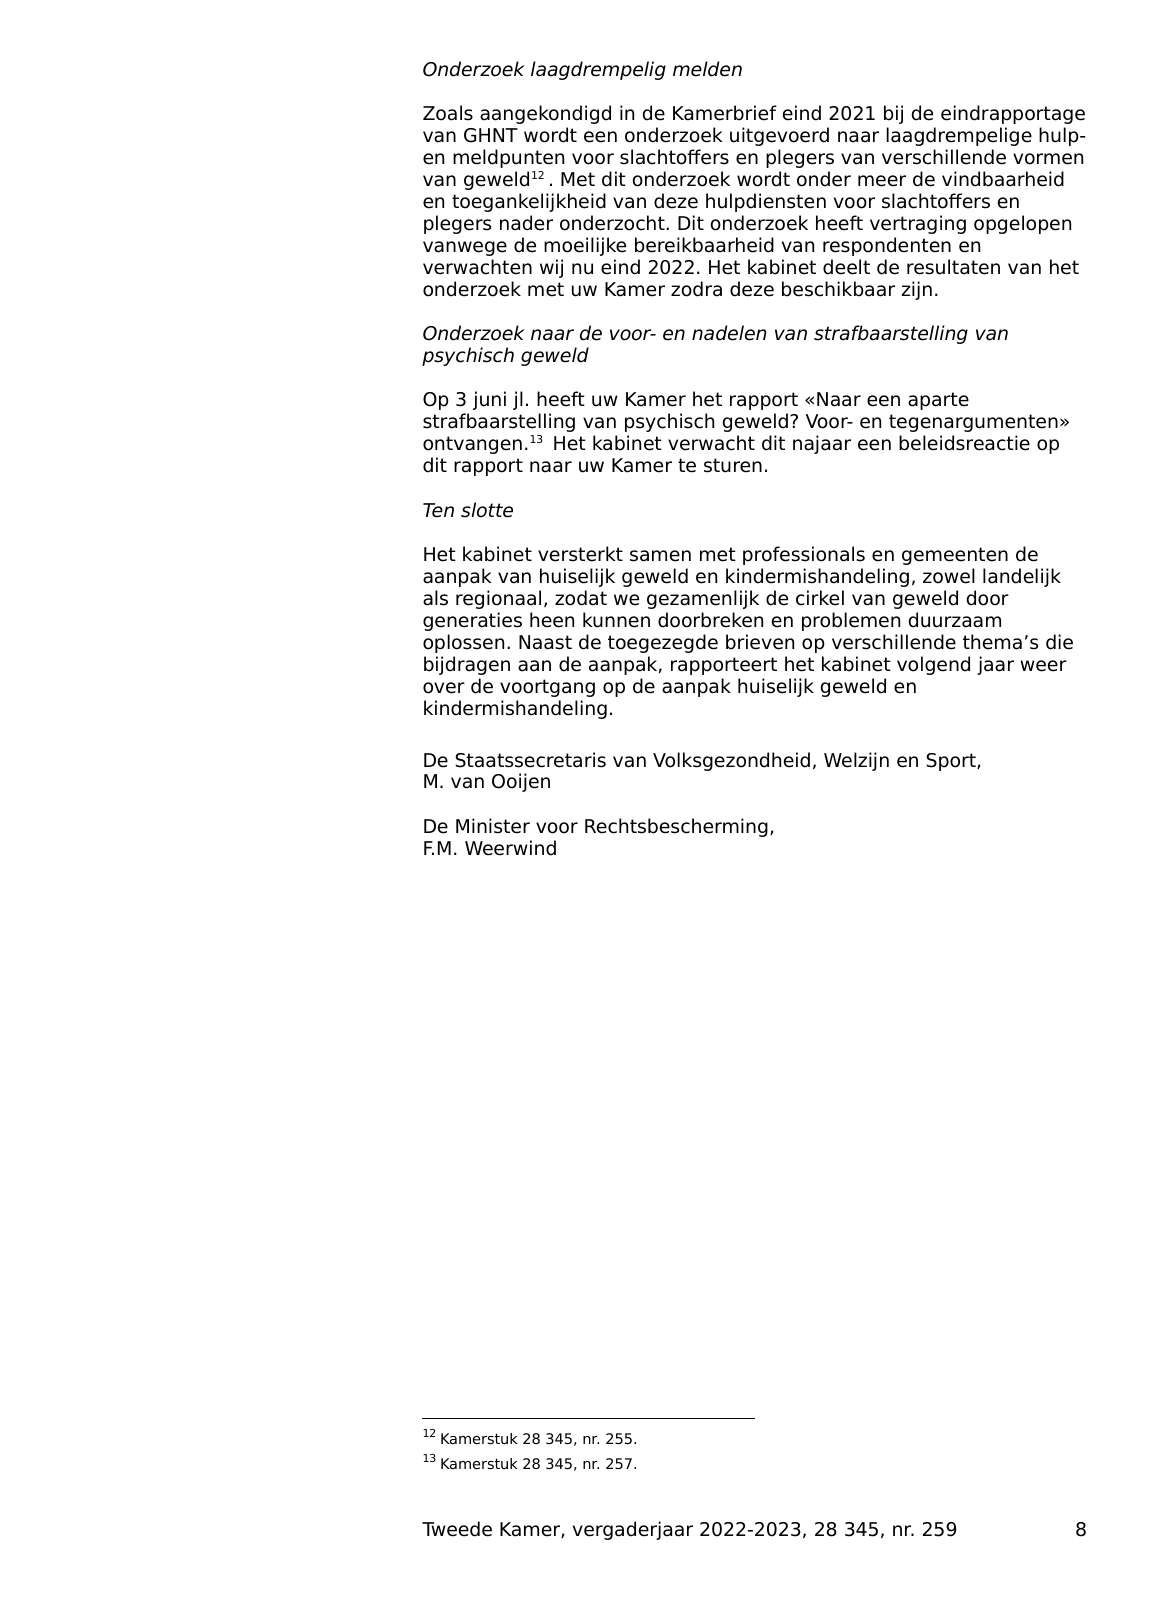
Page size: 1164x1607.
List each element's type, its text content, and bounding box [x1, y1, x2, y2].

subtitle Onderzoek laagdrempelig melden [422, 59, 1087, 81]
text Het kabinet versterkt samen met professionals en gemeenten de aanpak van huiselijk geweld en kindermishandeling, zowel landelijk als regionaal, zodat we gezamenlijk de cirkel van geweld door generaties heen kunnen doorbreken en problemen duurzaam oplossen. Naast de toegezegde brieven op verschillende thema’s die bijdragen aan de aanpak, rapporteert het kabinet volgend jaar weer over de voortgang op de aanpak huiselijk geweld en kindermishandeling. [422, 544, 1087, 719]
text De Staatssecretaris van Volksgezondheid, Welzijn en Sport, M. van Ooijen [422, 749, 1087, 793]
subtitle Ten slotte [422, 499, 1087, 521]
text Kamerstuk 28 345, nr. 255. [422, 1427, 1087, 1449]
text Kamerstuk 28 345, nr. 257. [422, 1452, 1087, 1474]
text Op 3 juni jl. heeft uw Kamer het rapport «Naar een aparte strafbaarstelling van psychisch geweld? Voor- en tegenargumenten» ontvangen. Het kabinet verwacht dit najaar een beleidsreactie op dit rapport naar uw Kamer te sturen. [422, 389, 1087, 477]
text Zoals aangekondigd in de Kamerbrief eind 2021 bij de eindrapportage van GHNT wordt een onderzoek uitgevoerd naar laagdrempelige hulp- en meldpunten voor slachtoffers en plegers van verschillende vormen van geweld. Met dit onderzoek wordt onder meer de vindbaarheid en toegankelijkheid van deze hulpdiensten voor slachtoffers en plegers nader onderzocht. Dit onderzoek heeft vertraging opgelopen vanwege de moeilijke bereikbaarheid van respondenten en verwachten wij nu eind 2022. Het kabinet deelt de resultaten van het onderzoek met uw Kamer zodra deze beschikbaar zijn. [422, 103, 1087, 301]
text De Minister voor Rechtsbescherming, F.M. Weerwind [422, 816, 1087, 859]
subtitle Onderzoek naar de voor- en nadelen van strafbaarstelling van psychisch geweld [422, 323, 1087, 367]
